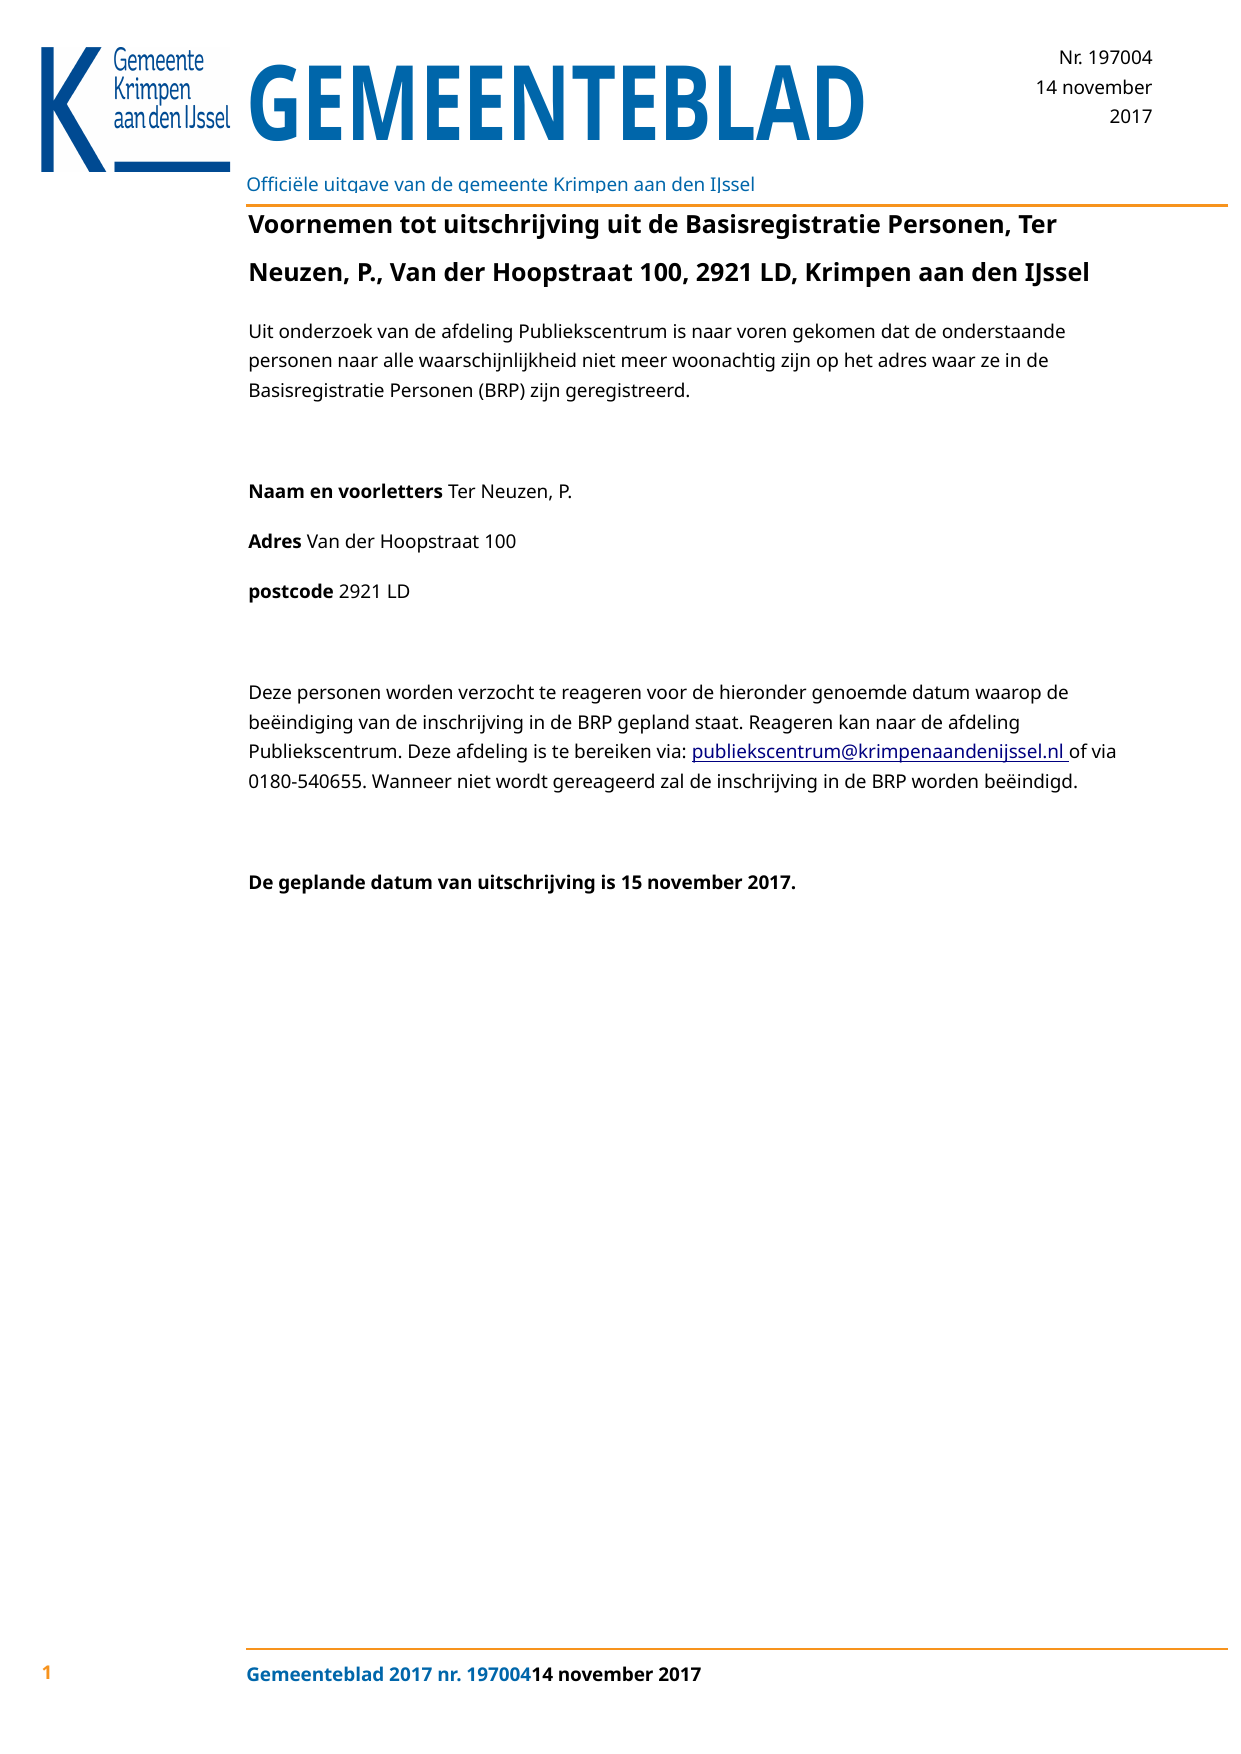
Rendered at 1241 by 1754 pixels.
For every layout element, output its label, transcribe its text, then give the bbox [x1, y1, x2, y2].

text Voornemen tot uitschrijving uit de Basisregistratie Personen, Ter Neuzen, P., Van der Hoopstraat 100, 2921 LD, Krimpen aan den IJssel [248, 207, 1152, 288]
text postcode 2921 LD [248, 579, 1152, 604]
text Deze personen worden verzocht te reageren voor de hieronder genoemde datum waarop de beëindiging van de inschrijving in de BRP gepland staat. Reageren kan naar de afdeling Publiekscentrum. Deze afdeling is te bereiken via: publiekscentrum@krimpenaandenijssel.nl of via 0180-540655. Wanneer niet wordt gereageerd zal de inschrijving in de BRP worden beëindigd. [248, 679, 1152, 794]
picture [41, 47, 231, 172]
text Uit onderzoek van de afdeling Publiekscentrum is naar voren gekomen dat de onderstaande personen naar alle waarschijnlijkheid niet meer woonachtig zijn op het adres waar ze in de Basisregistratie Personen (BRP) zijn geregistreerd. [248, 318, 1152, 403]
text Adres Van der Hoopstraat 100 [248, 528, 1152, 554]
text Naam en voorletters Ter Neuzen, P. [248, 478, 1152, 504]
text De geplande datum van uitschrijving is 15 november 2017. [248, 869, 1152, 895]
